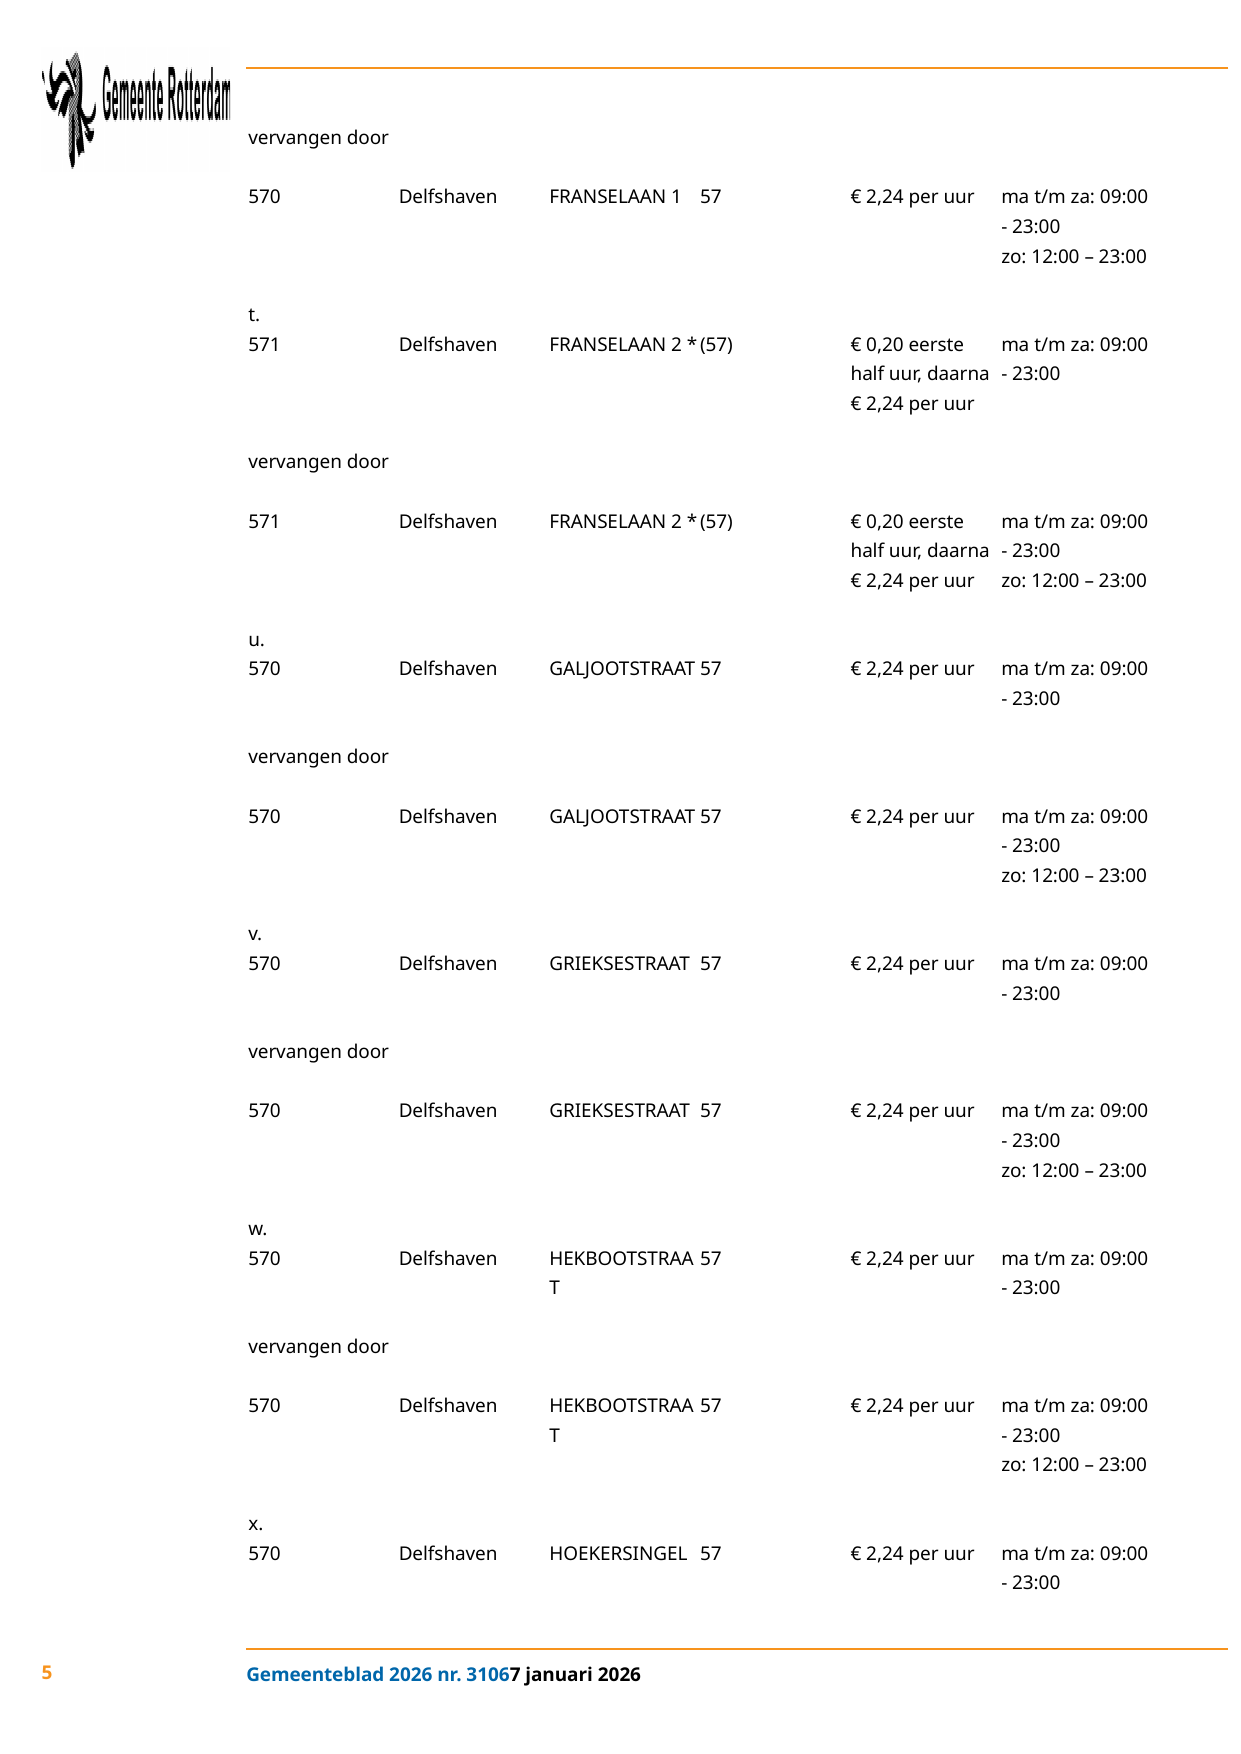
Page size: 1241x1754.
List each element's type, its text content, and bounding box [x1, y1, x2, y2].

table_header GALJOOTSTRAAT [549, 803, 700, 888]
table_header € 2,24 per uur [850, 1393, 1001, 1477]
text vervangen door [248, 124, 1152, 150]
table_header ma t/m za: 09:00 - 23:00 zo: 12:00 – 23:00 [1001, 803, 1152, 888]
table_header € 2,24 per uur [850, 803, 1001, 888]
table_header FRANSELAAN 1 [549, 184, 700, 268]
table_header € 0,20 eerste half uur, daarna € 2,24 per uur [850, 331, 1001, 416]
table_header 57 [700, 950, 850, 1006]
table_header 57 [700, 184, 850, 268]
table_header FRANSELAAN 2 * [549, 508, 700, 593]
table_header 570 [248, 655, 398, 711]
text t. [248, 301, 1152, 327]
table_header HEKBOOTSTRAAT [549, 1245, 700, 1300]
table_header 570 [248, 803, 398, 888]
table_header ma t/m za: 09:00 - 23:00 zo: 12:00 – 23:00 [1001, 1393, 1152, 1477]
text vervangen door [248, 1038, 1152, 1064]
table_header € 2,24 per uur [850, 1540, 1001, 1595]
table_header ma t/m za: 09:00 - 23:00 [1001, 655, 1152, 711]
text w. [248, 1215, 1152, 1241]
table_header Delfshaven [399, 803, 549, 888]
table_header GRIEKSESTRAAT [549, 950, 700, 1006]
table_header ma t/m za: 09:00 - 23:00 [1001, 331, 1152, 416]
table_header ma t/m za: 09:00 - 23:00 zo: 12:00 – 23:00 [1001, 184, 1152, 268]
table_header 570 [248, 184, 398, 268]
table_header Delfshaven [399, 1245, 549, 1300]
table_header 57 [700, 803, 850, 888]
table_header 57 [700, 1245, 850, 1300]
table_header € 2,24 per uur [850, 1245, 1001, 1300]
text v. [248, 921, 1152, 946]
table_header 570 [248, 1393, 398, 1477]
table_header 570 [248, 1098, 398, 1182]
table_header Delfshaven [399, 950, 549, 1006]
table_header ma t/m za: 09:00 - 23:00 zo: 12:00 – 23:00 [1001, 1098, 1152, 1182]
table_header Delfshaven [399, 1393, 549, 1477]
table_header € 2,24 per uur [850, 184, 1001, 268]
table_header 570 [248, 950, 398, 1006]
table_header (57) [700, 508, 850, 593]
table_header ma t/m za: 09:00 - 23:00 [1001, 1540, 1152, 1595]
table_header € 2,24 per uur [850, 950, 1001, 1006]
table_header Delfshaven [399, 1540, 549, 1595]
table_header Delfshaven [399, 655, 549, 711]
table_header Delfshaven [399, 1098, 549, 1182]
table_header (57) [700, 331, 850, 416]
table_header GRIEKSESTRAAT [549, 1098, 700, 1182]
text vervangen door [248, 743, 1152, 769]
table_header 57 [700, 1540, 850, 1595]
table_header HEKBOOTSTRAAT [549, 1393, 700, 1477]
picture [41, 47, 231, 172]
table_header 571 [248, 331, 398, 416]
table_header HOEKERSINGEL [549, 1540, 700, 1595]
table_header Delfshaven [399, 184, 549, 268]
table_header GALJOOTSTRAAT [549, 655, 700, 711]
text u. [248, 626, 1152, 651]
text vervangen door [248, 449, 1152, 474]
table_header ma t/m za: 09:00 - 23:00 [1001, 1245, 1152, 1300]
table_header 570 [248, 1540, 398, 1595]
table_header ma t/m za: 09:00 - 23:00 zo: 12:00 – 23:00 [1001, 508, 1152, 593]
text x. [248, 1510, 1152, 1536]
text vervangen door [248, 1333, 1152, 1359]
table_header € 2,24 per uur [850, 1098, 1001, 1182]
table_header FRANSELAAN 2 * [549, 331, 700, 416]
table_header ma t/m za: 09:00 - 23:00 [1001, 950, 1152, 1006]
table_header Delfshaven [399, 331, 549, 416]
table_header 570 [248, 1245, 398, 1300]
table_header 57 [700, 655, 850, 711]
table_header € 2,24 per uur [850, 655, 1001, 711]
table_header Delfshaven [399, 508, 549, 593]
table_header 57 [700, 1393, 850, 1477]
table_header € 0,20 eerste half uur, daarna € 2,24 per uur [850, 508, 1001, 593]
table_header 57 [700, 1098, 850, 1182]
table_header 571 [248, 508, 398, 593]
